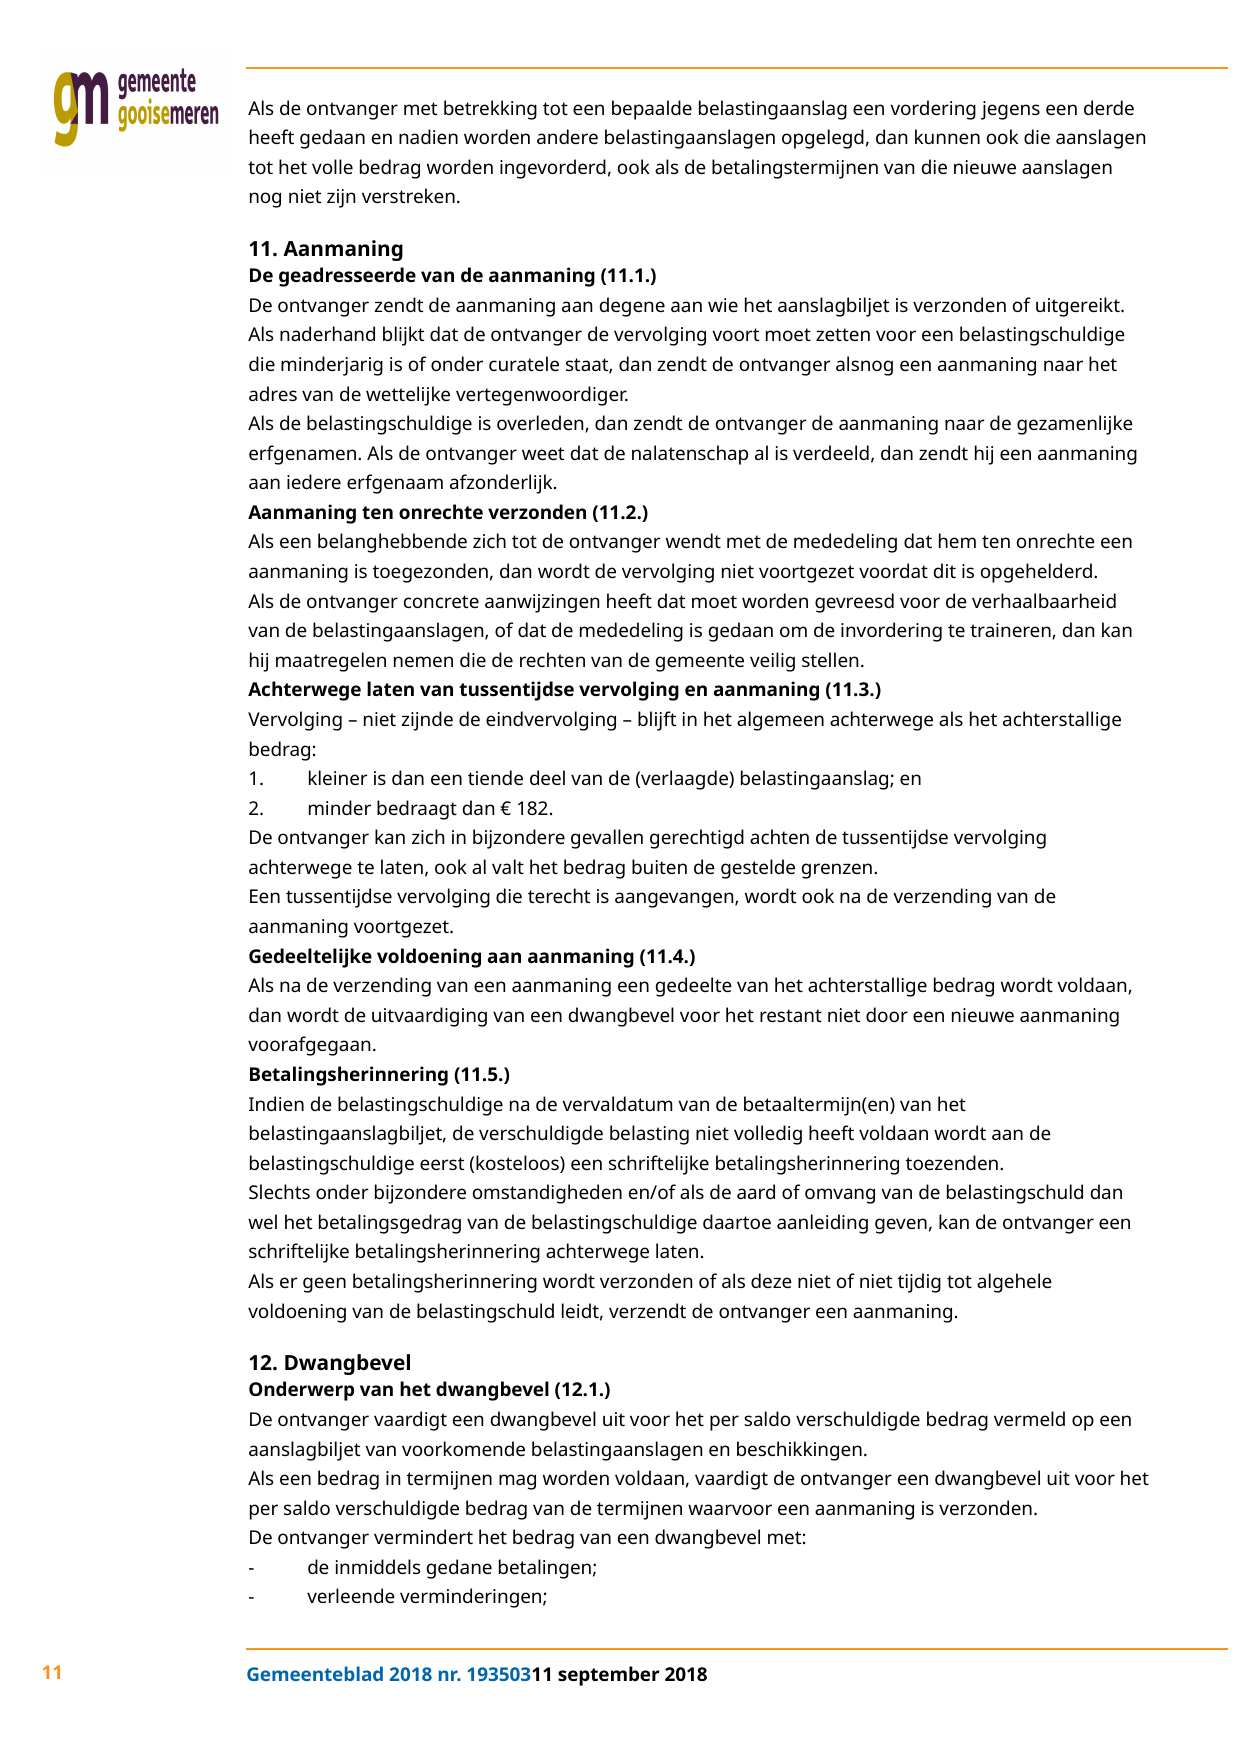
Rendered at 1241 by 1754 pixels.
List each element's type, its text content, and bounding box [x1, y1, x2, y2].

text Achterwege laten van tussentijdse vervolging en aanmaning (11.3.) [248, 677, 1152, 702]
text Slechts onder bijzondere omstandigheden en/of als de aard of omvang van de belastingschuld dan wel het betalingsgedrag van de belastingschuldige daartoe aanleiding geven, kan de ontvanger een schriftelijke betalingsherinnering achterwege laten. [248, 1179, 1152, 1264]
text Gedeeltelijke voldoening aan aanmaning (11.4.) [248, 943, 1152, 968]
list kleiner is dan een tiende deel van de (verlaagde) belastingaanslag; en [248, 765, 1152, 791]
text Vervolging – niet zijnde de eindvervolging – blijft in het algemeen achterwege als het achterstallige bedrag: [248, 706, 1152, 761]
text Als na de verzending van een aanmaning een gedeelte van het achterstallige bedrag wordt voldaan, dan wordt de uitvaardiging van een dwangbevel voor het restant niet door een nieuwe aanmaning voorafgegaan. [248, 972, 1152, 1057]
text De ontvanger kan zich in bijzondere gevallen gerechtigd achten de tussentijdse vervolging achterwege te laten, ook al valt het bedrag buiten de gestelde grenzen. [248, 824, 1152, 880]
text Als de ontvanger met betrekking tot een bepaalde belastingaanslag een vordering jegens een derde heeft gedaan en nadien worden andere belastingaanslagen opgelegd, dan kunnen ook die aanslagen tot het volle bedrag worden ingevorderd, ook als de betalingstermijnen van die nieuwe aanslagen nog niet zijn verstreken. [248, 95, 1152, 209]
text 12. Dwangbevel [248, 1348, 1152, 1377]
text Als een belanghebbende zich tot de ontvanger wendt met de mededeling dat hem ten onrechte een aanmaning is toegezonden, dan wordt de vervolging niet voortgezet voordat dit is opgehelderd. [248, 529, 1152, 584]
text De geadresseerde van de aanmaning (11.1.) [248, 262, 1152, 288]
list minder bedraagt dan € 182. [248, 795, 1152, 821]
text 11. Aanmaning [248, 234, 1152, 262]
text De ontvanger vaardigt een dwangbevel uit voor het per saldo verschuldigde bedrag vermeld op een aanslagbiljet van voorkomende belastingaanslagen en beschikkingen. [248, 1406, 1152, 1462]
text Als er geen betalingsherinnering wordt verzonden of als deze niet of niet tijdig tot algehele voldoening van de belastingschuld leidt, verzendt de ontvanger een aanmaning. [248, 1268, 1152, 1323]
text Als de ontvanger concrete aanwijzingen heeft dat moet worden gevreesd voor de verhaalbaarheid van de belastingaanslagen, of dat de mededeling is gedaan om de invordering te traineren, dan kan hij maatregelen nemen die de rechten van de gemeente veilig stellen. [248, 588, 1152, 673]
text De ontvanger zendt de aanmaning aan degene aan wie het aanslagbiljet is verzonden of uitgereikt. [248, 292, 1152, 318]
text Betalingsherinnering (11.5.) [248, 1061, 1152, 1087]
list de inmiddels gedane betalingen; [248, 1554, 1152, 1580]
picture [41, 47, 231, 172]
text Aanmaning ten onrechte verzonden (11.2.) [248, 499, 1152, 525]
text Een tussentijdse vervolging die terecht is aangevangen, wordt ook na de verzending van de aanmaning voortgezet. [248, 884, 1152, 939]
text Als de belastingschuldige is overleden, dan zendt de ontvanger de aanmaning naar de gezamenlijke erfgenamen. Als de ontvanger weet dat de nalatenschap al is verdeeld, dan zendt hij een aanmaning aan iedere erfgenaam afzonderlijk. [248, 410, 1152, 495]
text De ontvanger vermindert het bedrag van een dwangbevel met: [248, 1524, 1152, 1550]
list verleende verminderingen; [248, 1584, 1152, 1609]
text Indien de belastingschuldige na de vervaldatum van de betaaltermijn(en) van het belastingaanslagbiljet, de verschuldigde belasting niet volledig heeft voldaan wordt aan de belastingschuldige eerst (kosteloos) een schriftelijke betalingsherinnering toezenden. [248, 1091, 1152, 1176]
text Als naderhand blijkt dat de ontvanger de vervolging voort moet zetten voor een belastingschuldige die minderjarig is of onder curatele staat, dan zendt de ontvanger alsnog een aanmaning naar het adres van de wettelijke vertegenwoordiger. [248, 322, 1152, 406]
text Onderwerp van het dwangbevel (12.1.) [248, 1377, 1152, 1402]
text Als een bedrag in termijnen mag worden voldaan, vaardigt de ontvanger een dwangbevel uit voor het per saldo verschuldigde bedrag van de termijnen waarvoor een aanmaning is verzonden. [248, 1465, 1152, 1521]
